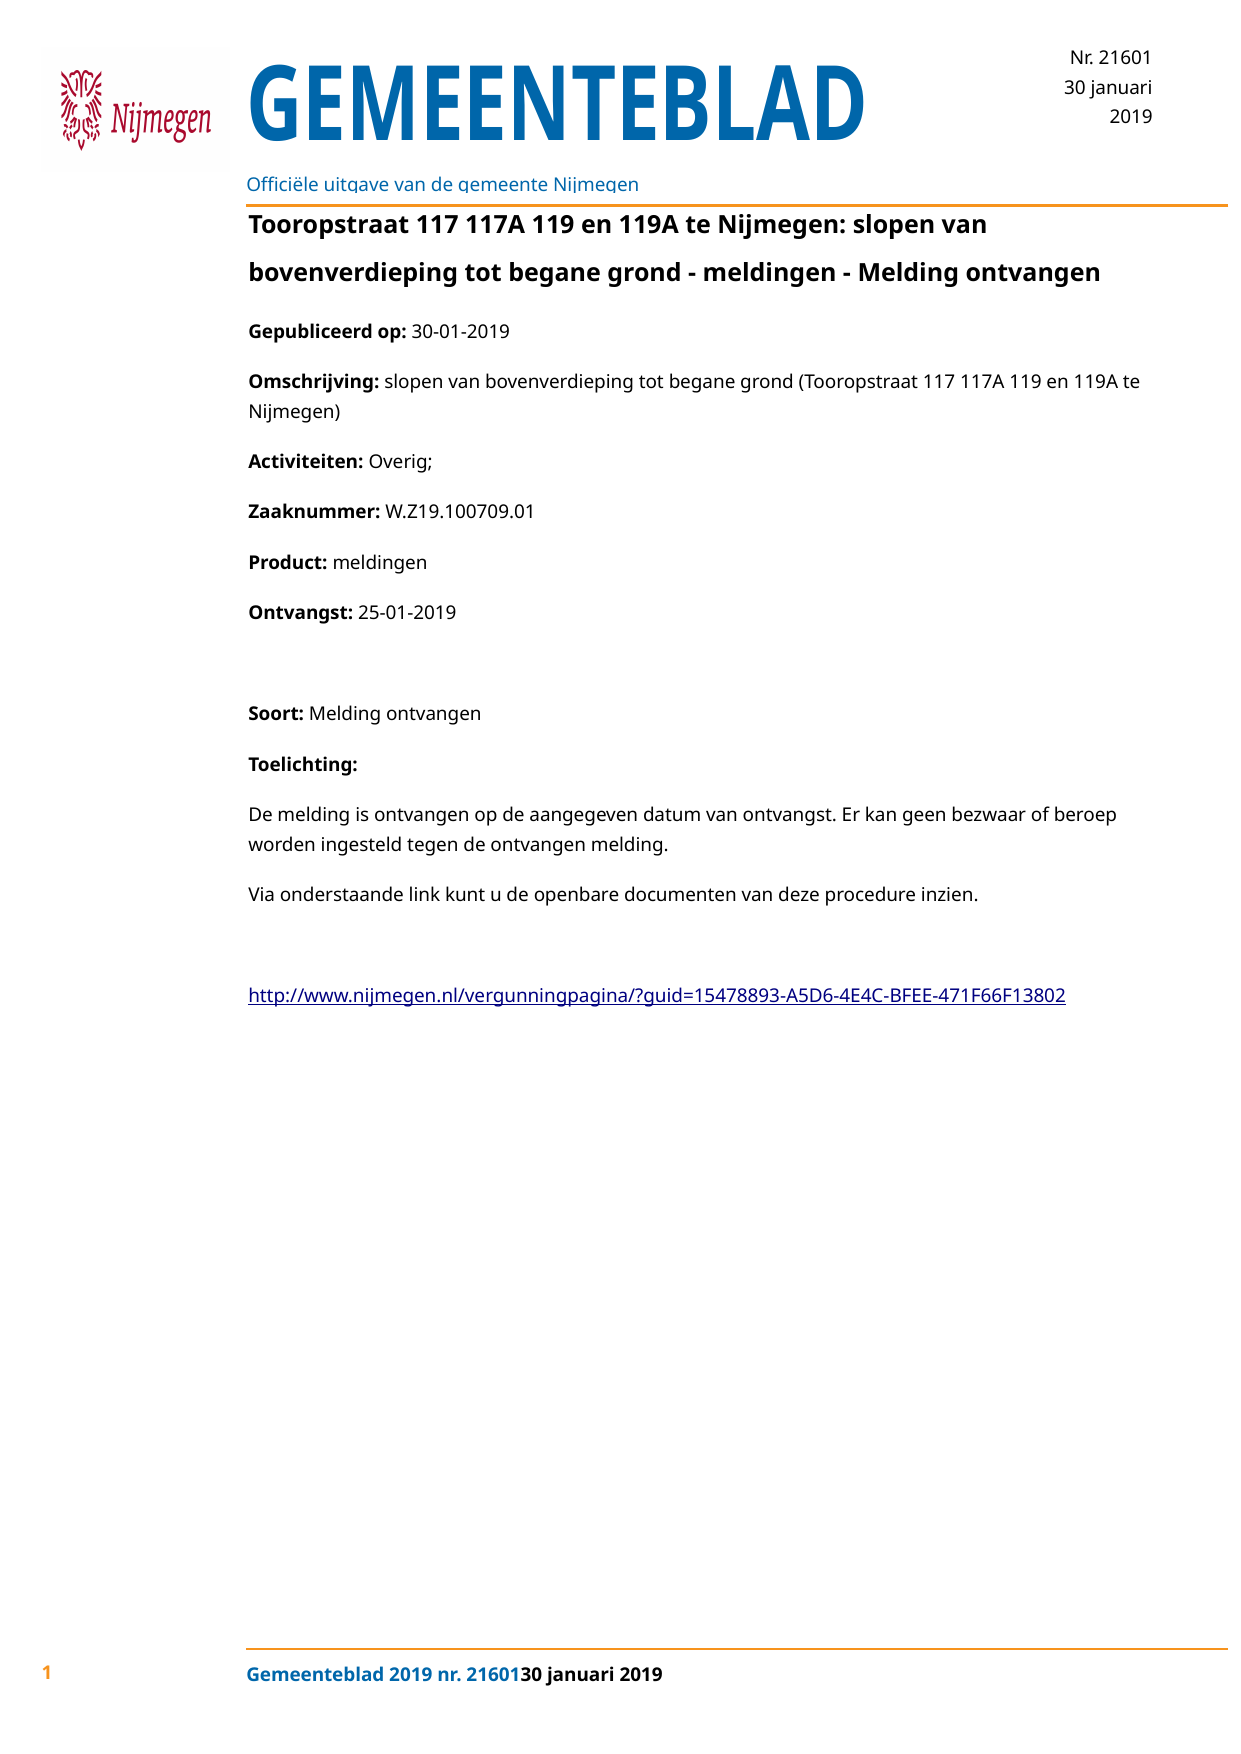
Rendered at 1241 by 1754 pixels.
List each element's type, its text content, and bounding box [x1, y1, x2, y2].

text Omschrijving: slopen van bovenverdieping tot begane grond (Tooropstraat 117 117A 119 en 119A te Nijmegen) [248, 368, 1152, 424]
text Product: meldingen [248, 549, 1152, 575]
text De melding is ontvangen op de aangegeven datum van ontvangst. Er kan geen bezwaar of beroep worden ingesteld tegen de ontvangen melding. [248, 801, 1152, 857]
text http://www.nijmegen.nl/vergunningpagina/?guid=15478893-A5D6-4E4C-BFEE-471F66F13802 [248, 982, 1152, 1008]
text Gepubliceerd op: 30-01-2019 [248, 318, 1152, 344]
text Zaaknummer: W.Z19.100709.01 [248, 499, 1152, 524]
text Tooropstraat 117 117A 119 en 119A te Nijmegen: slopen van bovenverdieping tot begane grond - meldingen - Melding ontvangen [248, 207, 1152, 288]
text Via onderstaande link kunt u de openbare documenten van deze procedure inzien. [248, 881, 1152, 907]
text Activiteiten: Overig; [248, 448, 1152, 474]
text Soort: Melding ontvangen [248, 700, 1152, 726]
text Ontvangst: 25-01-2019 [248, 599, 1152, 625]
picture [41, 47, 231, 172]
text Toelichting: [248, 751, 1152, 777]
